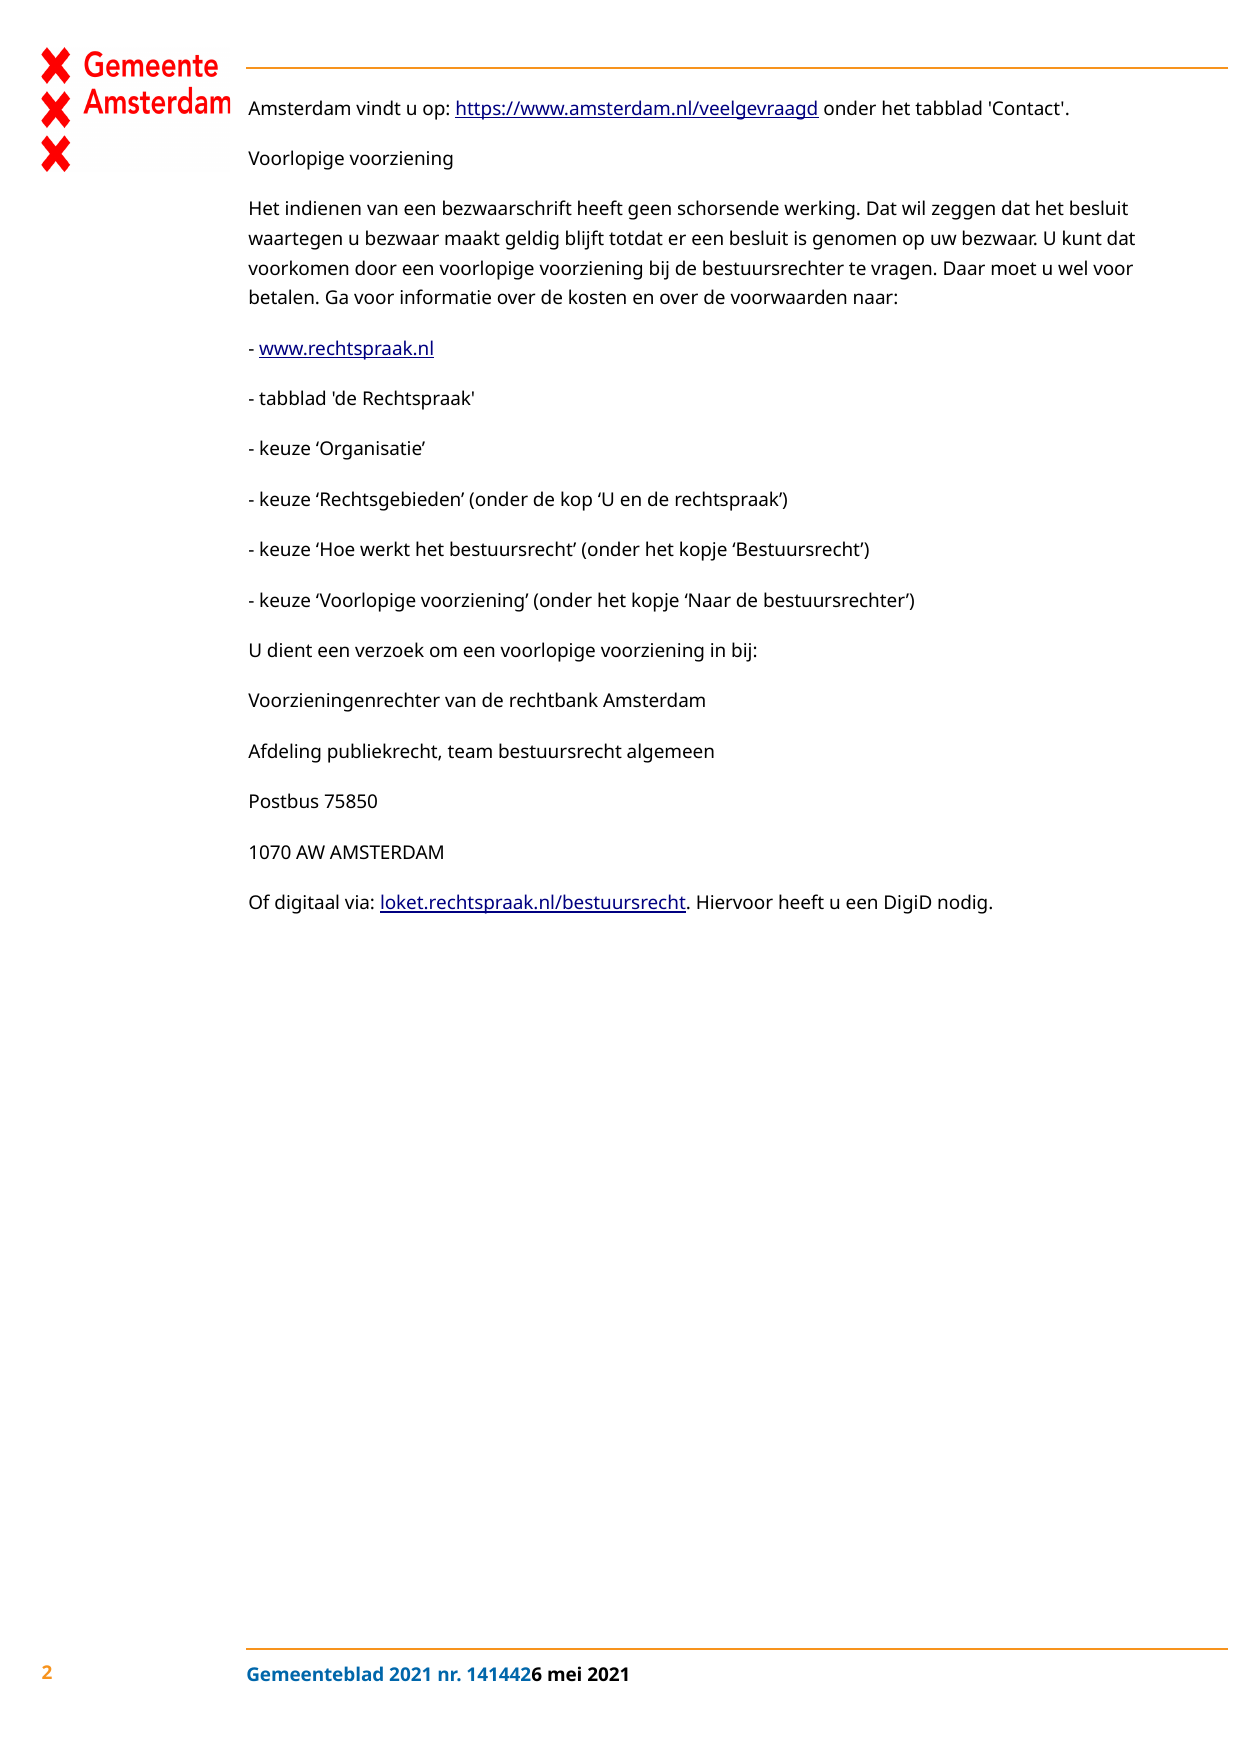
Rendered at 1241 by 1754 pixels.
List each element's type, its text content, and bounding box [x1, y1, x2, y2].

text - keuze ‘Voorlopige voorziening’ (onder het kopje ‘Naar de bestuursrechter’) [248, 587, 1152, 613]
text - keuze ‘Hoe werkt het bestuursrecht’ (onder het kopje ‘Bestuursrecht’) [248, 536, 1152, 562]
text Of digitaal via: loket.rechtspraak.nl/bestuursrecht. Hiervoor heeft u een DigiD nodig. [248, 889, 1152, 915]
picture [41, 47, 231, 172]
text Voorlopige voorziening [248, 145, 1152, 171]
text U dient een verzoek om een voorlopige voorziening in bij: [248, 637, 1152, 663]
text Amsterdam vindt u op: https://www.amsterdam.nl/veelgevraagd onder het tabblad 'Contact'. [248, 95, 1152, 121]
text - keuze ‘Rechtsgebieden’ (onder de kop ‘U en de rechtspraak’) [248, 486, 1152, 512]
text Postbus 75850 [248, 788, 1152, 814]
text Het indienen van een bezwaarschrift heeft geen schorsende werking. Dat wil zeggen dat het besluit waartegen u bezwaar maakt geldig blijft totdat er een besluit is genomen op uw bezwaar. U kunt dat voorkomen door een voorlopige voorziening bij de bestuursrechter te vragen. Daar moet u wel voor betalen. Ga voor informatie over de kosten en over de voorwaarden naar: [248, 196, 1152, 310]
text Voorzieningenrechter van de rechtbank Amsterdam [248, 688, 1152, 713]
text 1070 AW AMSTERDAM [248, 839, 1152, 865]
text - www.rechtspraak.nl [248, 335, 1152, 361]
text Afdeling publiekrecht, team bestuursrecht algemeen [248, 738, 1152, 764]
text - keuze ‘Organisatie’ [248, 436, 1152, 461]
text - tabblad 'de Rechtspraak' [248, 385, 1152, 411]
